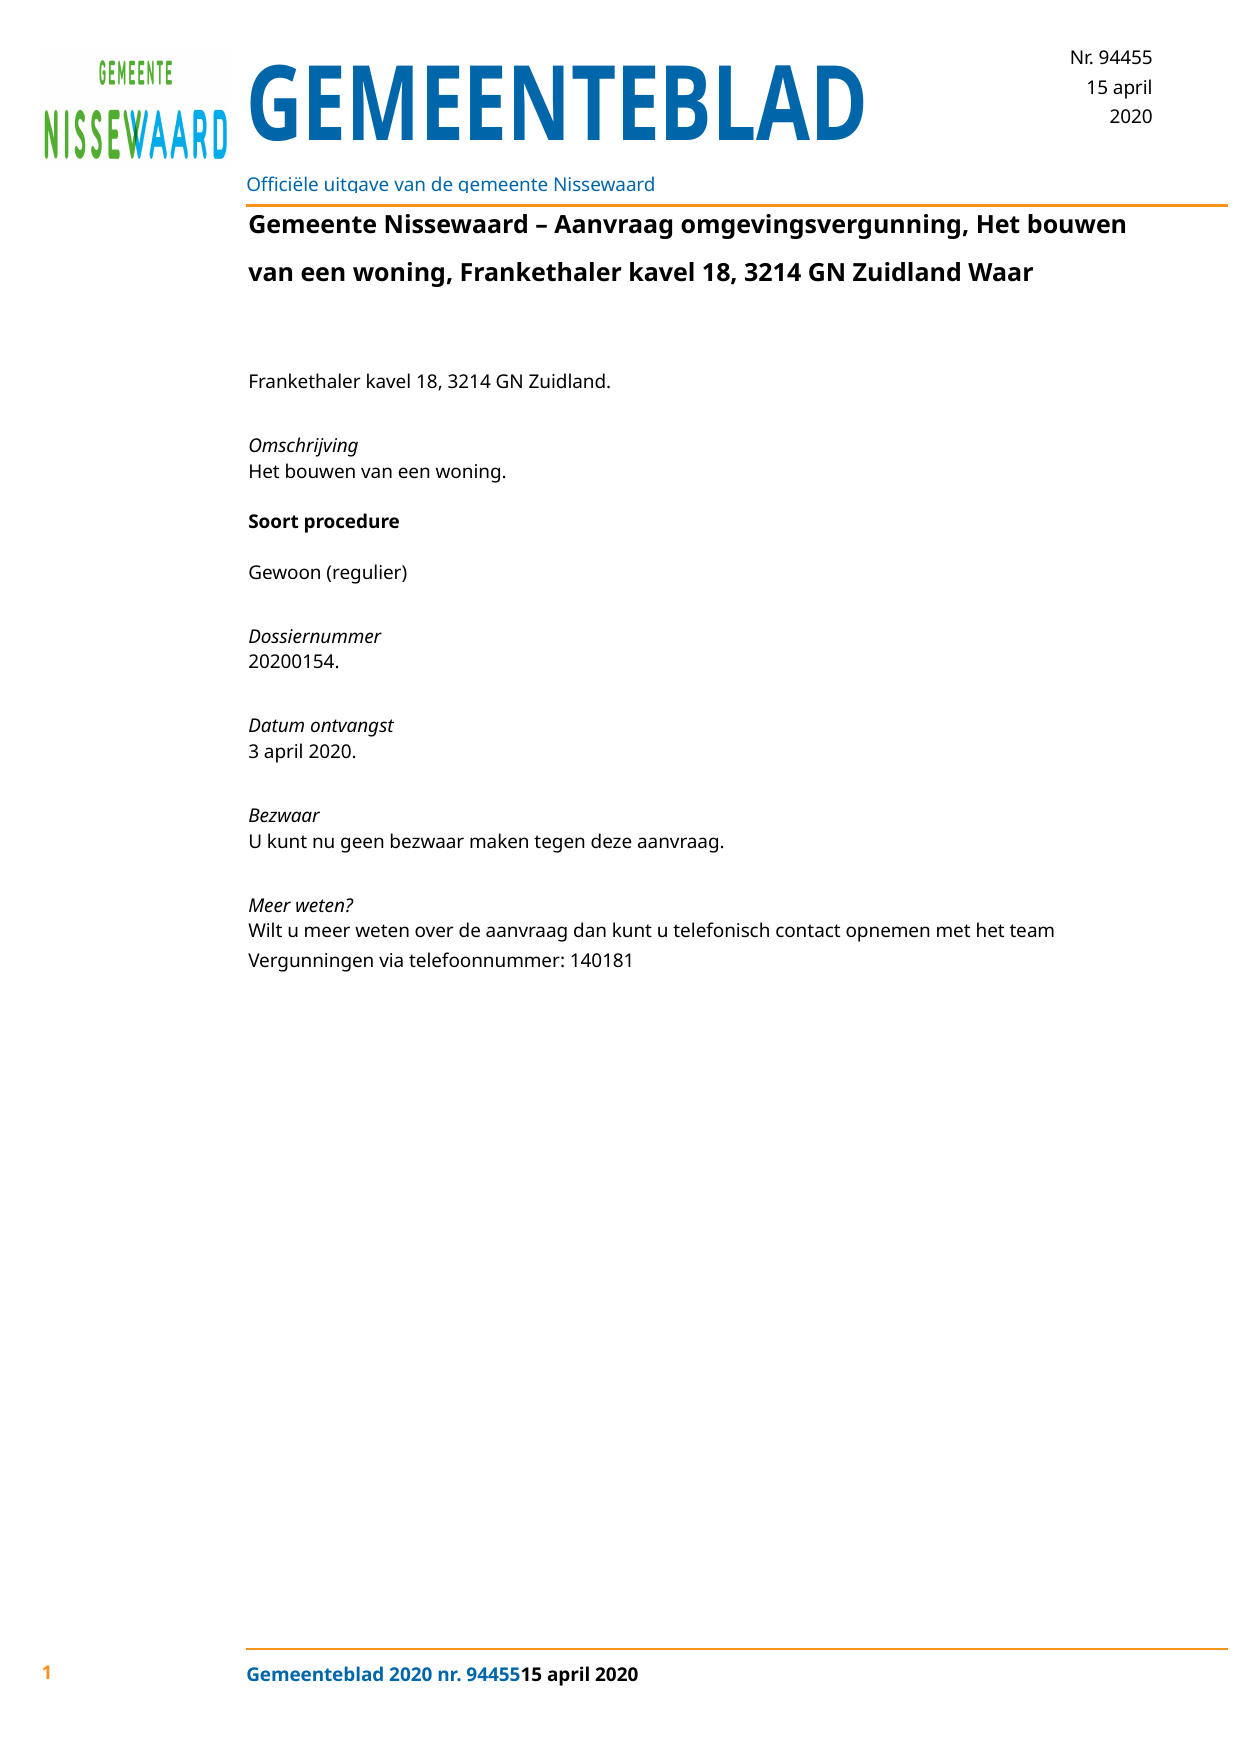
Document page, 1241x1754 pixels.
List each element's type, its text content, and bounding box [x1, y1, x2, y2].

text Wilt u meer weten over de aanvraag dan kunt u telefonisch contact opnemen met het team Vergunningen via telefoonnummer: 140181 [248, 918, 1152, 973]
text 20200154. [248, 648, 1152, 674]
text U kunt nu geen bezwaar maken tegen deze aanvraag. [248, 828, 1152, 854]
text Omschrijving [248, 432, 1152, 458]
text Frankethaler kavel 18, 3214 GN Zuidland. [248, 368, 1152, 394]
text Datum ontvangst [248, 712, 1152, 738]
text Het bouwen van een woning. [248, 458, 1152, 484]
text Soort procedure [248, 508, 1152, 534]
text Meer weten? [248, 892, 1152, 918]
picture [41, 47, 231, 172]
text Gemeente Nissewaard – Aanvraag omgevingsvergunning, Het bouwen van een woning, Frankethaler kavel 18, 3214 GN Zuidland Waar [248, 207, 1152, 288]
text Gewoon (regulier) [248, 559, 1152, 584]
text 3 april 2020. [248, 738, 1152, 764]
text Bezwaar [248, 802, 1152, 828]
text Dossiernummer [248, 623, 1152, 648]
